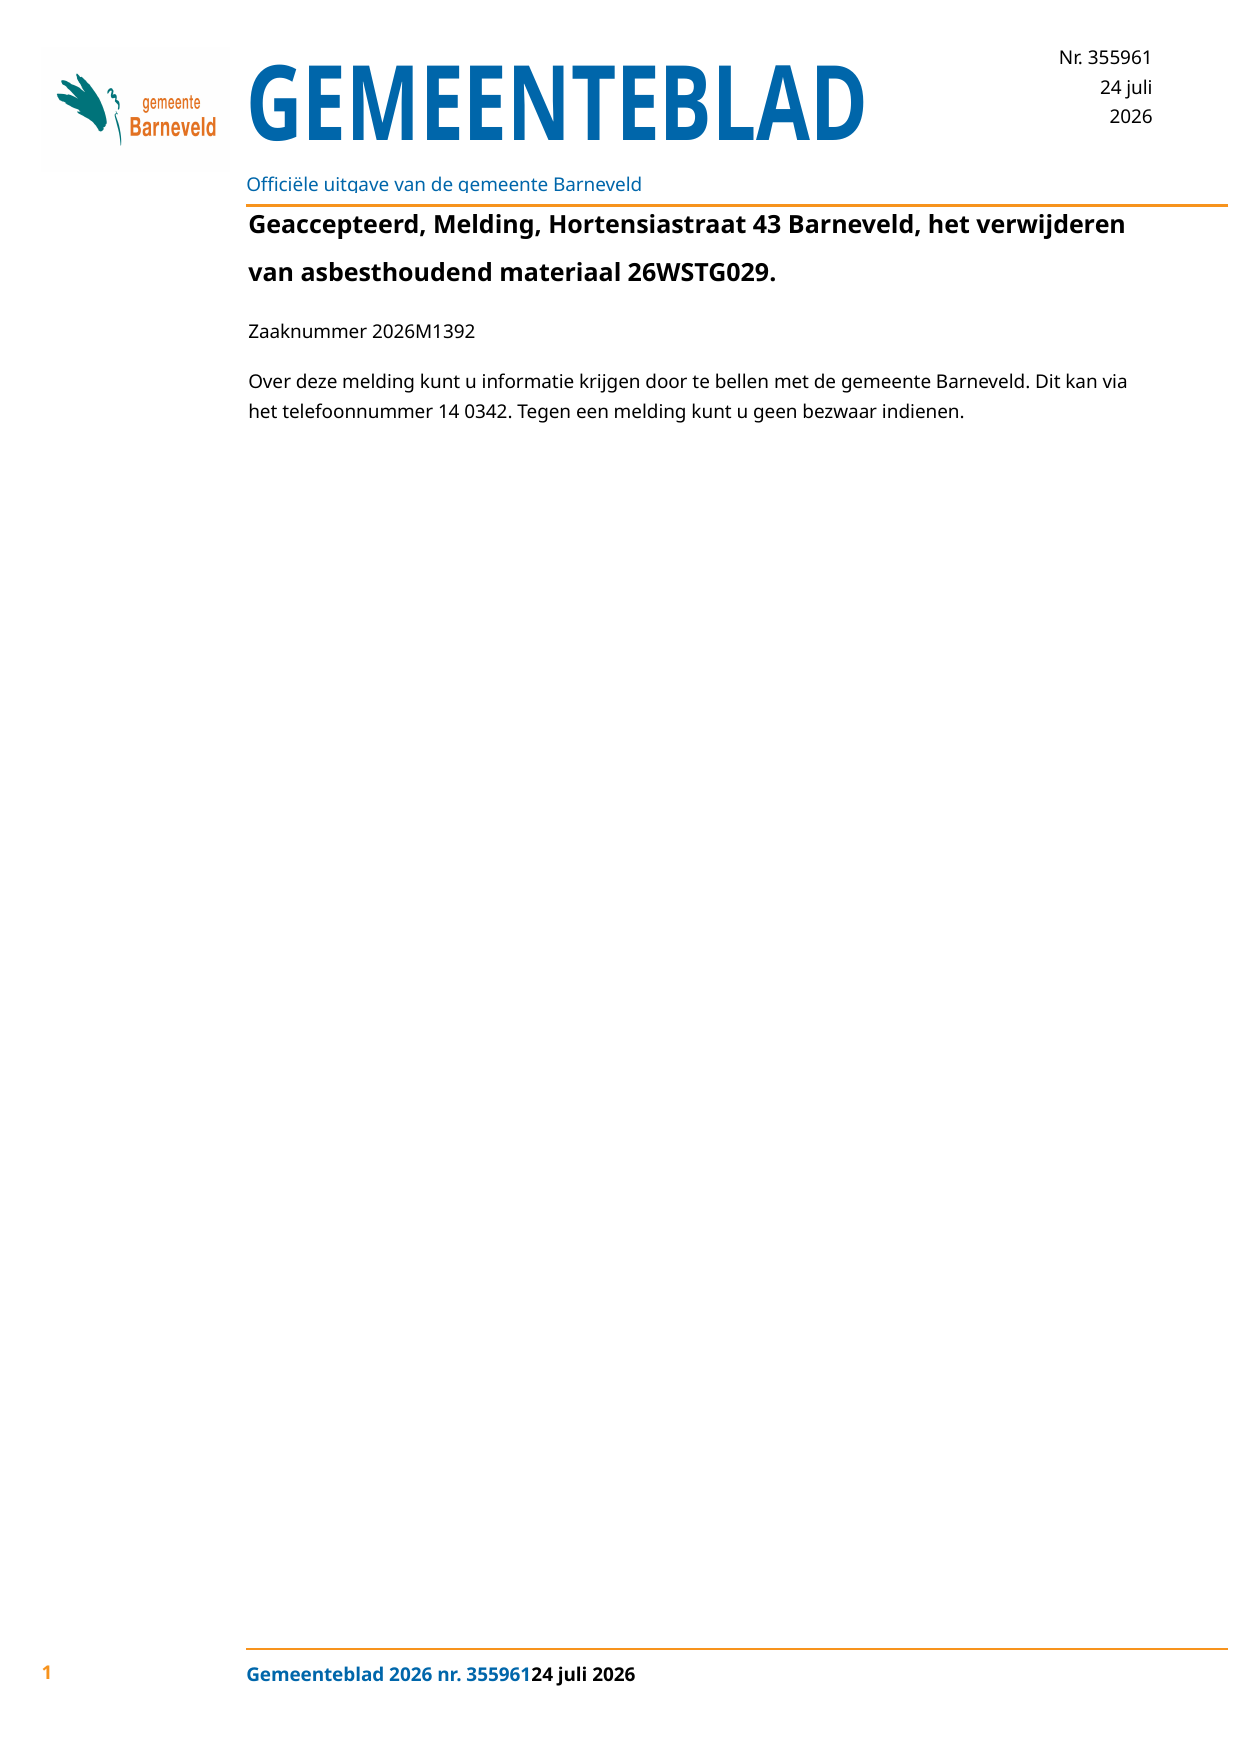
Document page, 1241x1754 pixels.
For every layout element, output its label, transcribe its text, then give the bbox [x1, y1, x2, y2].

text Over deze melding kunt u informatie krijgen door te bellen met de gemeente Barneveld. Dit kan via het telefoonnummer 14 0342. Tegen een melding kunt u geen bezwaar indienen. [248, 368, 1152, 424]
text Zaaknummer 2026M1392 [248, 318, 1152, 344]
picture [41, 47, 231, 172]
text Geaccepteerd, Melding, Hortensiastraat 43 Barneveld, het verwijderen van asbesthoudend materiaal 26WSTG029. [248, 207, 1152, 288]
